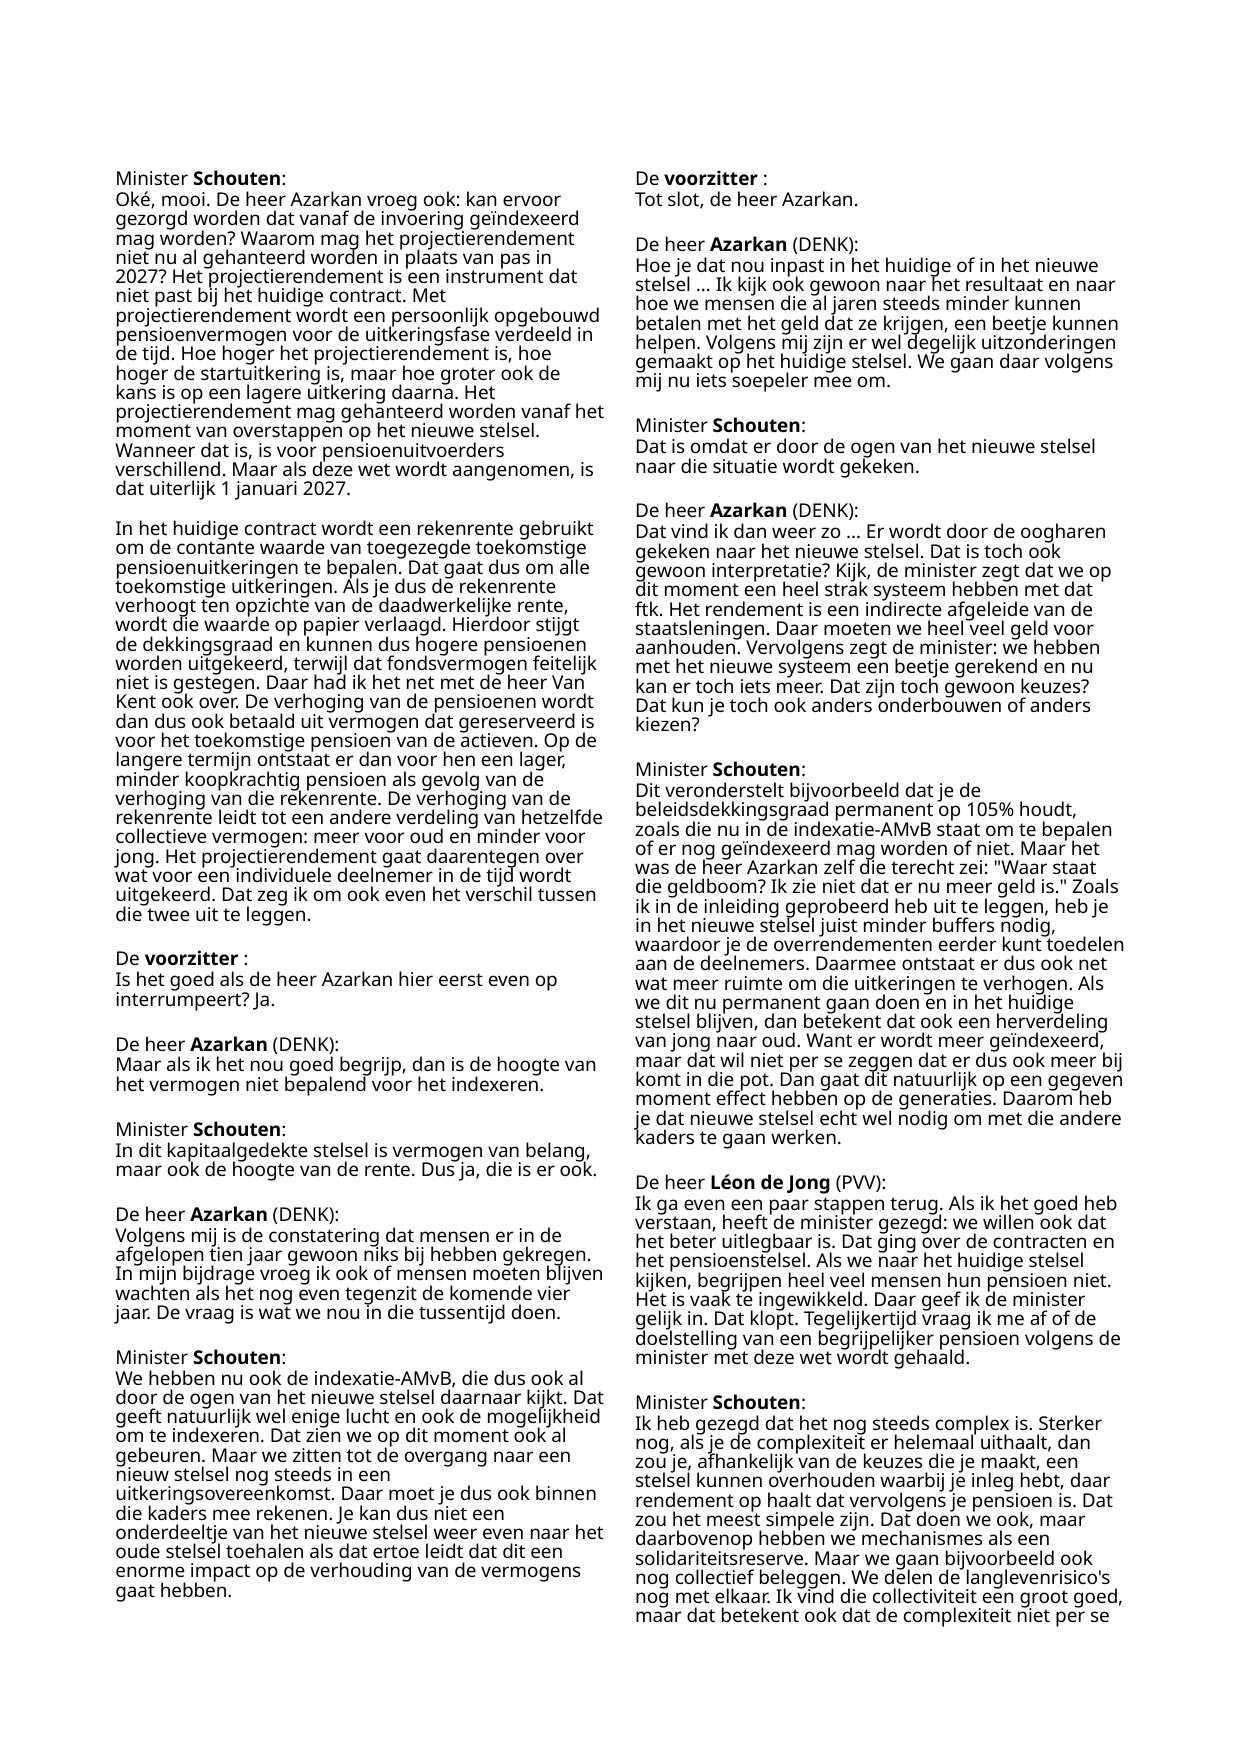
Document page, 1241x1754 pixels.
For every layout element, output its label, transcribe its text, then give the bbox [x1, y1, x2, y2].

text Ik heb gezegd dat het nog steeds complex is. Sterker nog, als je de complexiteit er helemaal uithaalt, dan zou je, afhankelijk van de keuzes die je maakt, een stelsel kunnen overhouden waarbij je inleg hebt, daar rendement op haalt dat vervolgens je pensioen is. Dat zou het meest simpele zijn. Dat doen we ook, maar daarbovenop hebben we mechanismes als een solidariteitsreserve. Maar we gaan bijvoorbeeld ook nog collectief beleggen. We delen de langlevenrisico's nog met elkaar. Ik vind die collectiviteit een groot goed, maar dat betekent ook dat de complexiteit niet per se [635, 1415, 1125, 1627]
text Tot slot, de heer Azarkan. [635, 191, 1125, 210]
text Minister Schouten: [115, 1344, 605, 1369]
text De heer Azarkan (DENK): [115, 1031, 605, 1056]
text In het huidige contract wordt een rekenrente gebruikt om de contante waarde van toegezegde toekomstige pensioenuitkeringen te bepalen. Dat gaat dus om alle toekomstige uitkeringen. Als je dus de rekenrente verhoogt ten opzichte van de daadwerkelijke rente, wordt die waarde op papier verlaagd. Hierdoor stijgt de dekkingsgraad en kunnen dus hogere pensioenen worden uitgekeerd, terwijl dat fondsvermogen feitelijk niet is gestegen. Daar had ik het net met de heer Van Kent ook over. De verhoging van de pensioenen wordt dan dus ook betaald uit vermogen dat gereserveerd is voor het toekomstige pensioen van de actieven. Op de langere termijn ontstaat er dan voor hen een lager, minder koopkrachtig pensioen als gevolg van de verhoging van die rekenrente. De verhoging van de rekenrente leidt tot een andere verdeling van hetzelfde collectieve vermogen: meer voor oud en minder voor jong. Het projectierendement gaat daarentegen over wat voor een individuele deelnemer in de tijd wordt uitgekeerd. Dat zeg ik om ook even het verschil tussen die twee uit te leggen. [115, 520, 605, 925]
text De heer Azarkan (DENK): [635, 231, 1125, 257]
text De heer Azarkan (DENK): [115, 1201, 605, 1227]
text Minister Schouten: [635, 413, 1125, 438]
text Minister Schouten: [115, 1116, 605, 1142]
text Is het goed als de heer Azarkan hier eerst even op interrumpeert? Ja. [115, 971, 605, 1010]
text De heer Azarkan (DENK): [635, 498, 1125, 523]
text Hoe je dat nou inpast in het huidige of in het nieuwe stelsel … Ik kijk ook gewoon naar het resultaat en naar hoe we mensen die al jaren steeds minder kunnen betalen met het geld dat ze krijgen, een beetje kunnen helpen. Volgens mij zijn er wel degelijk uitzonderingen gemaakt op het huidige stelsel. We gaan daar volgens mij nu iets soepeler mee om. [635, 257, 1125, 392]
text Ik ga even een paar stappen terug. Als ik het goed heb verstaan, heeft de minister gezegd: we willen ook dat het beter uitlegbaar is. Dat ging over de contracten en het pensioenstelsel. Als we naar het huidige stelsel kijken, begrijpen heel veel mensen hun pensioen niet. Het is vaak te ingewikkeld. Daar geef ik de minister gelijk in. Dat klopt. Tegelijkertijd vraag ik me af of de doelstelling van een begrijpelijker pensioen volgens de minister met deze wet wordt gehaald. [635, 1195, 1125, 1368]
text Minister Schouten: [635, 756, 1125, 782]
text Maar als ik het nou goed begrijp, dan is de hoogte van het vermogen niet bepalend voor het indexeren. [115, 1056, 605, 1095]
text Minister Schouten: [115, 165, 605, 191]
text De voorzitter : [115, 946, 605, 971]
text We hebben nu ook de indexatie-AMvB, die dus ook al door de ogen van het nieuwe stelsel daarnaar kijkt. Dat geeft natuurlijk wel enige lucht en ook de mogelijkheid om te indexeren. Dat zien we op dit moment ook al gebeuren. Maar we zitten tot de overgang naar een nieuw stelsel nog steeds in een uitkeringsovereenkomst. Daar moet je dus ook binnen die kaders mee rekenen. Je kan dus niet een onderdeeltje van het nieuwe stelsel weer even naar het oude stelsel toehalen als dat ertoe leidt dat dit een enorme impact op de verhouding van de vermogens gaat hebben. [115, 1369, 605, 1601]
text Minister Schouten: [635, 1389, 1125, 1415]
text Oké, mooi. De heer Azarkan vroeg ook: kan ervoor gezorgd worden dat vanaf de invoering geïndexeerd mag worden? Waarom mag het projectierendement niet nu al gehanteerd worden in plaats van pas in 2027? Het projectierendement is een instrument dat niet past bij het huidige contract. Met projectierendement wordt een persoonlijk opgebouwd pensioenvermogen voor de uitkeringsfase verdeeld in de tijd. Hoe hoger het projectierendement is, hoe hoger de startuitkering is, maar hoe groter ook de kans is op een lagere uitkering daarna. Het projectierendement mag gehanteerd worden vanaf het moment van overstappen op het nieuwe stelsel. Wanneer dat is, is voor pensioenuitvoerders verschillend. Maar als deze wet wordt aangenomen, is dat uiterlijk 1 januari 2027. [115, 191, 605, 499]
text Dat is omdat er door de ogen van het nieuwe stelsel naar die situatie wordt gekeken. [635, 438, 1125, 477]
text Volgens mij is de constatering dat mensen er in de afgelopen tien jaar gewoon niks bij hebben gekregen. In mijn bijdrage vroeg ik ook of mensen moeten blijven wachten als het nog even tegenzit de komende vier jaar. De vraag is wat we nou in die tussentijd doen. [115, 1227, 605, 1323]
text Dat vind ik dan weer zo … Er wordt door de oogharen gekeken naar het nieuwe stelsel. Dat is toch ook gewoon interpretatie? Kijk, de minister zegt dat we op dit moment een heel strak systeem hebben met dat ftk. Het rendement is een indirecte afgeleide van de staatsleningen. Daar moeten we heel veel geld voor aanhouden. Vervolgens zegt de minister: we hebben met het nieuwe systeem een beetje gerekend en nu kan er toch iets meer. Dat zijn toch gewoon keuzes? Dat kun je toch ook anders onderbouwen of anders kiezen? [635, 523, 1125, 735]
text Dit veronderstelt bijvoorbeeld dat je de beleidsdekkingsgraad permanent op 105% houdt, zoals die nu in de indexatie-AMvB staat om te bepalen of er nog geïndexeerd mag worden of niet. Maar het was de heer Azarkan zelf die terecht zei: "Waar staat die geldboom? Ik zie niet dat er nu meer geld is." Zoals ik in de inleiding geprobeerd heb uit te leggen, heb je in het nieuwe stelsel juist minder buffers nodig, waardoor je de overrendementen eerder kunt toedelen aan de deelnemers. Daarmee ontstaat er dus ook net wat meer ruimte om die uitkeringen te verhogen. Als we dit nu permanent gaan doen en in het huidige stelsel blijven, dan betekent dat ook een herverdeling van jong naar oud. Want er wordt meer geïndexeerd, maar dat wil niet per se zeggen dat er dus ook meer bij komt in die pot. Dan gaat dit natuurlijk op een gegeven moment effect hebben op de generaties. Daarom heb je dat nieuwe stelsel echt wel nodig om met die andere kaders te gaan werken. [635, 782, 1125, 1148]
text De voorzitter : [635, 165, 1125, 191]
text De heer Léon de Jong (PVV): [635, 1169, 1125, 1195]
text In dit kapitaalgedekte stelsel is vermogen van belang, maar ook de hoogte van de rente. Dus ja, die is er ook. [115, 1142, 605, 1180]
